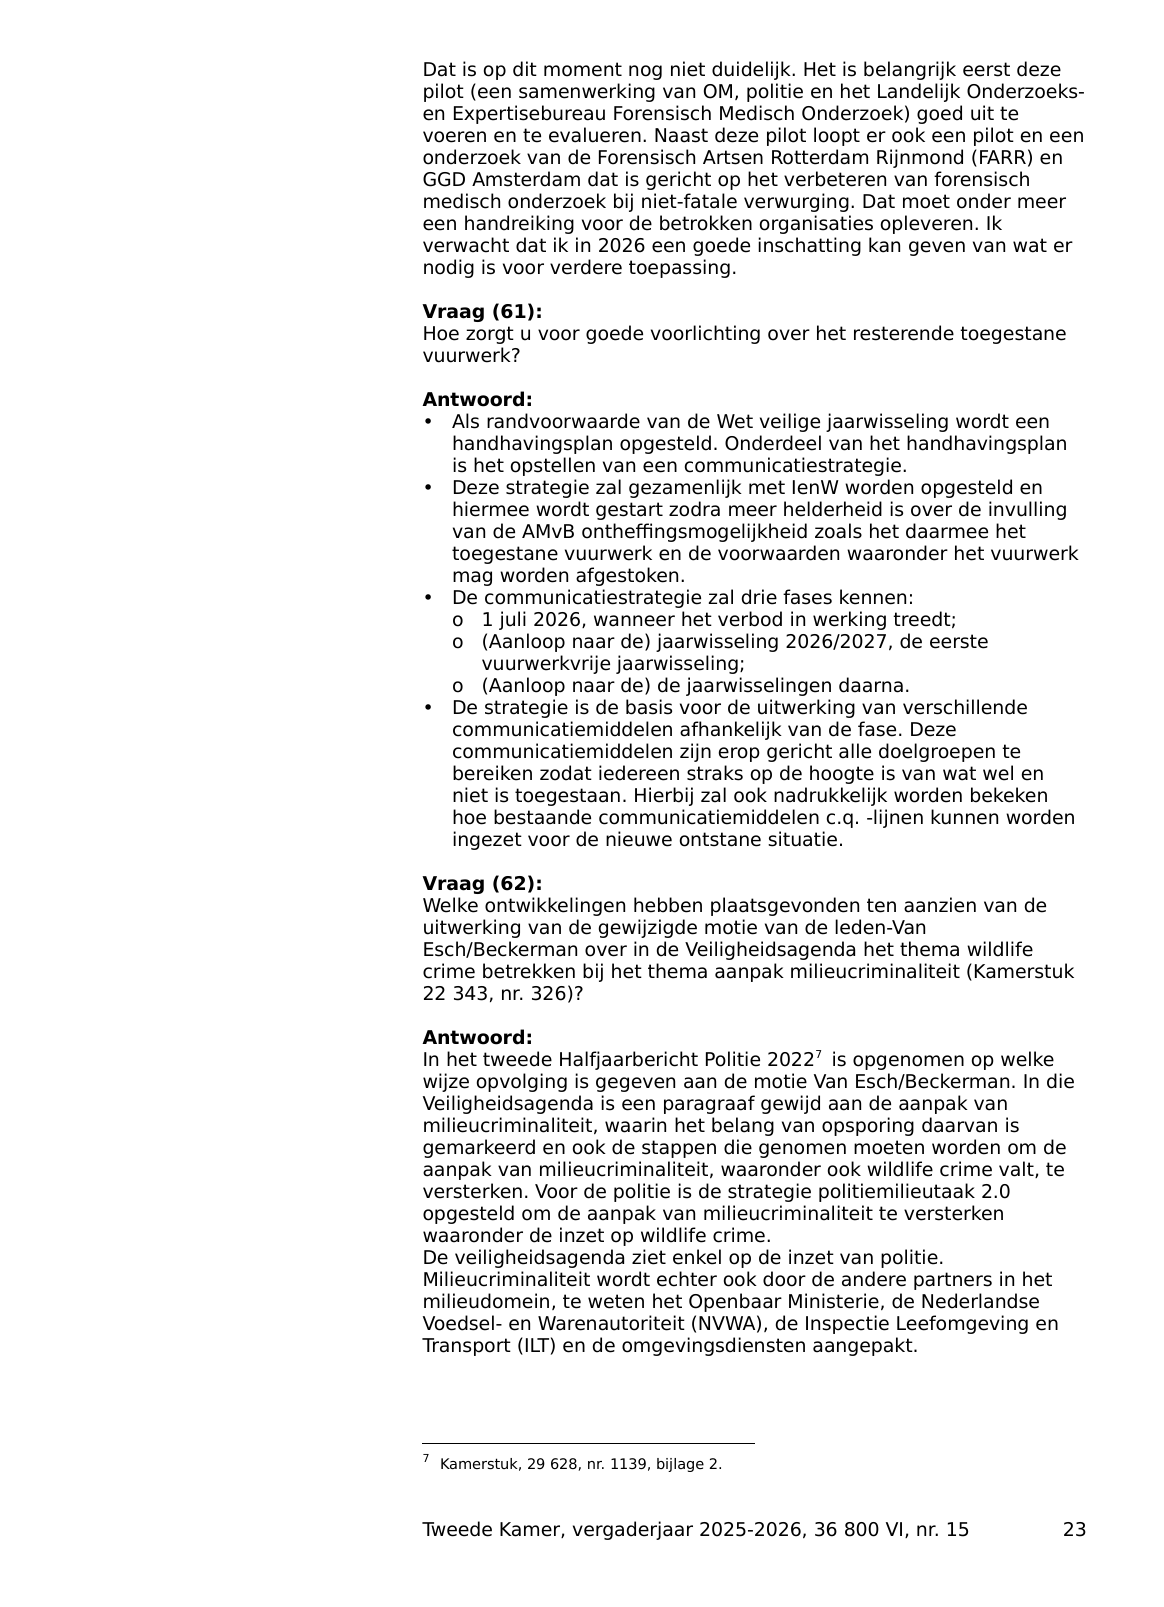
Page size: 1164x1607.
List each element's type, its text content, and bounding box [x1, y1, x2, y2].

text Vraag (62): [422, 873, 1087, 895]
text Antwoord: [422, 1027, 1087, 1049]
text Welke ontwikkelingen hebben plaatsgevonden ten aanzien van de uitwerking van de gewijzigde motie van de leden-Van Esch/Beckerman over in de Veiligheidsagenda het thema wildlife crime betrekken bij het thema aanpak milieucriminaliteit (Kamerstuk 22 343, nr. 326)? [422, 895, 1087, 1005]
text Kamerstuk, 29 628, nr. 1139, bijlage 2. [422, 1452, 1087, 1474]
text • De strategie is de basis voor de uitwerking van verschillende communicatiemiddelen afhankelijk van de fase. Deze communicatiemiddelen zijn erop gericht alle doelgroepen te bereiken zodat iedereen straks op de hoogte is van wat wel en niet is toegestaan. Hierbij zal ook nadrukkelijk worden bekeken hoe bestaande communicatiemiddelen c.q. -lijnen kunnen worden ingezet voor de nieuwe ontstane situatie. [422, 697, 1087, 851]
text Antwoord: [422, 389, 1087, 411]
text • Deze strategie zal gezamenlijk met IenW worden opgesteld en hiermee wordt gestart zodra meer helderheid is over de invulling van de AMvB ontheffingsmogelijkheid zoals het daarmee het toegestane vuurwerk en de voorwaarden waaronder het vuurwerk mag worden afgestoken. [422, 477, 1087, 587]
text o 1 juli 2026, wanneer het verbod in werking treedt; [452, 609, 1087, 631]
text • De communicatiestrategie zal drie fases kennen: [422, 587, 1087, 609]
text • Als randvoorwaarde van de Wet veilige jaarwisseling wordt een handhavingsplan opgesteld. Onderdeel van het handhavingsplan is het opstellen van een communicatiestrategie. [422, 411, 1087, 477]
text Hoe zorgt u voor goede voorlichting over het resterende toegestane vuurwerk? [422, 323, 1087, 367]
text o (Aanloop naar de) jaarwisseling 2026/2027, de eerste vuurwerkvrije jaarwisseling; [452, 631, 1087, 675]
text Dat is op dit moment nog niet duidelijk. Het is belangrijk eerst deze pilot (een samenwerking van OM, politie en het Landelijk Onderzoeks- en Expertisebureau Forensisch Medisch Onderzoek) goed uit te voeren en te evalueren. Naast deze pilot loopt er ook een pilot en een onderzoek van de Forensisch Artsen Rotterdam Rijnmond (FARR) en GGD Amsterdam dat is gericht op het verbeteren van forensisch medisch onderzoek bij niet-fatale verwurging. Dat moet onder meer een handreiking voor de betrokken organisaties opleveren. Ik verwacht dat ik in 2026 een goede inschatting kan geven van wat er nodig is voor verdere toepassing. [422, 59, 1087, 279]
text De veiligheidsagenda ziet enkel op de inzet van politie. Milieucriminaliteit wordt echter ook door de andere partners in het milieudomein, te weten het Openbaar Ministerie, de Nederlandse Voedsel- en Warenautoriteit (NVWA), de Inspectie Leefomgeving en Transport (ILT) en de omgevingsdiensten aangepakt. [422, 1247, 1087, 1357]
text In het tweede Halfjaarbericht Politie 2022 is opgenomen op welke wijze opvolging is gegeven aan de motie Van Esch/Beckerman. In die Veiligheidsagenda is een paragraaf gewijd aan de aanpak van milieucriminaliteit, waarin het belang van opsporing daarvan is gemarkeerd en ook de stappen die genomen moeten worden om de aanpak van milieucriminaliteit, waaronder ook wildlife crime valt, te versterken. Voor de politie is de strategie politiemilieutaak 2.0 opgesteld om de aanpak van milieucriminaliteit te versterken waaronder de inzet op wildlife crime. [422, 1049, 1087, 1247]
text o (Aanloop naar de) de jaarwisselingen daarna. [452, 675, 1087, 697]
text Vraag (61): [422, 301, 1087, 323]
